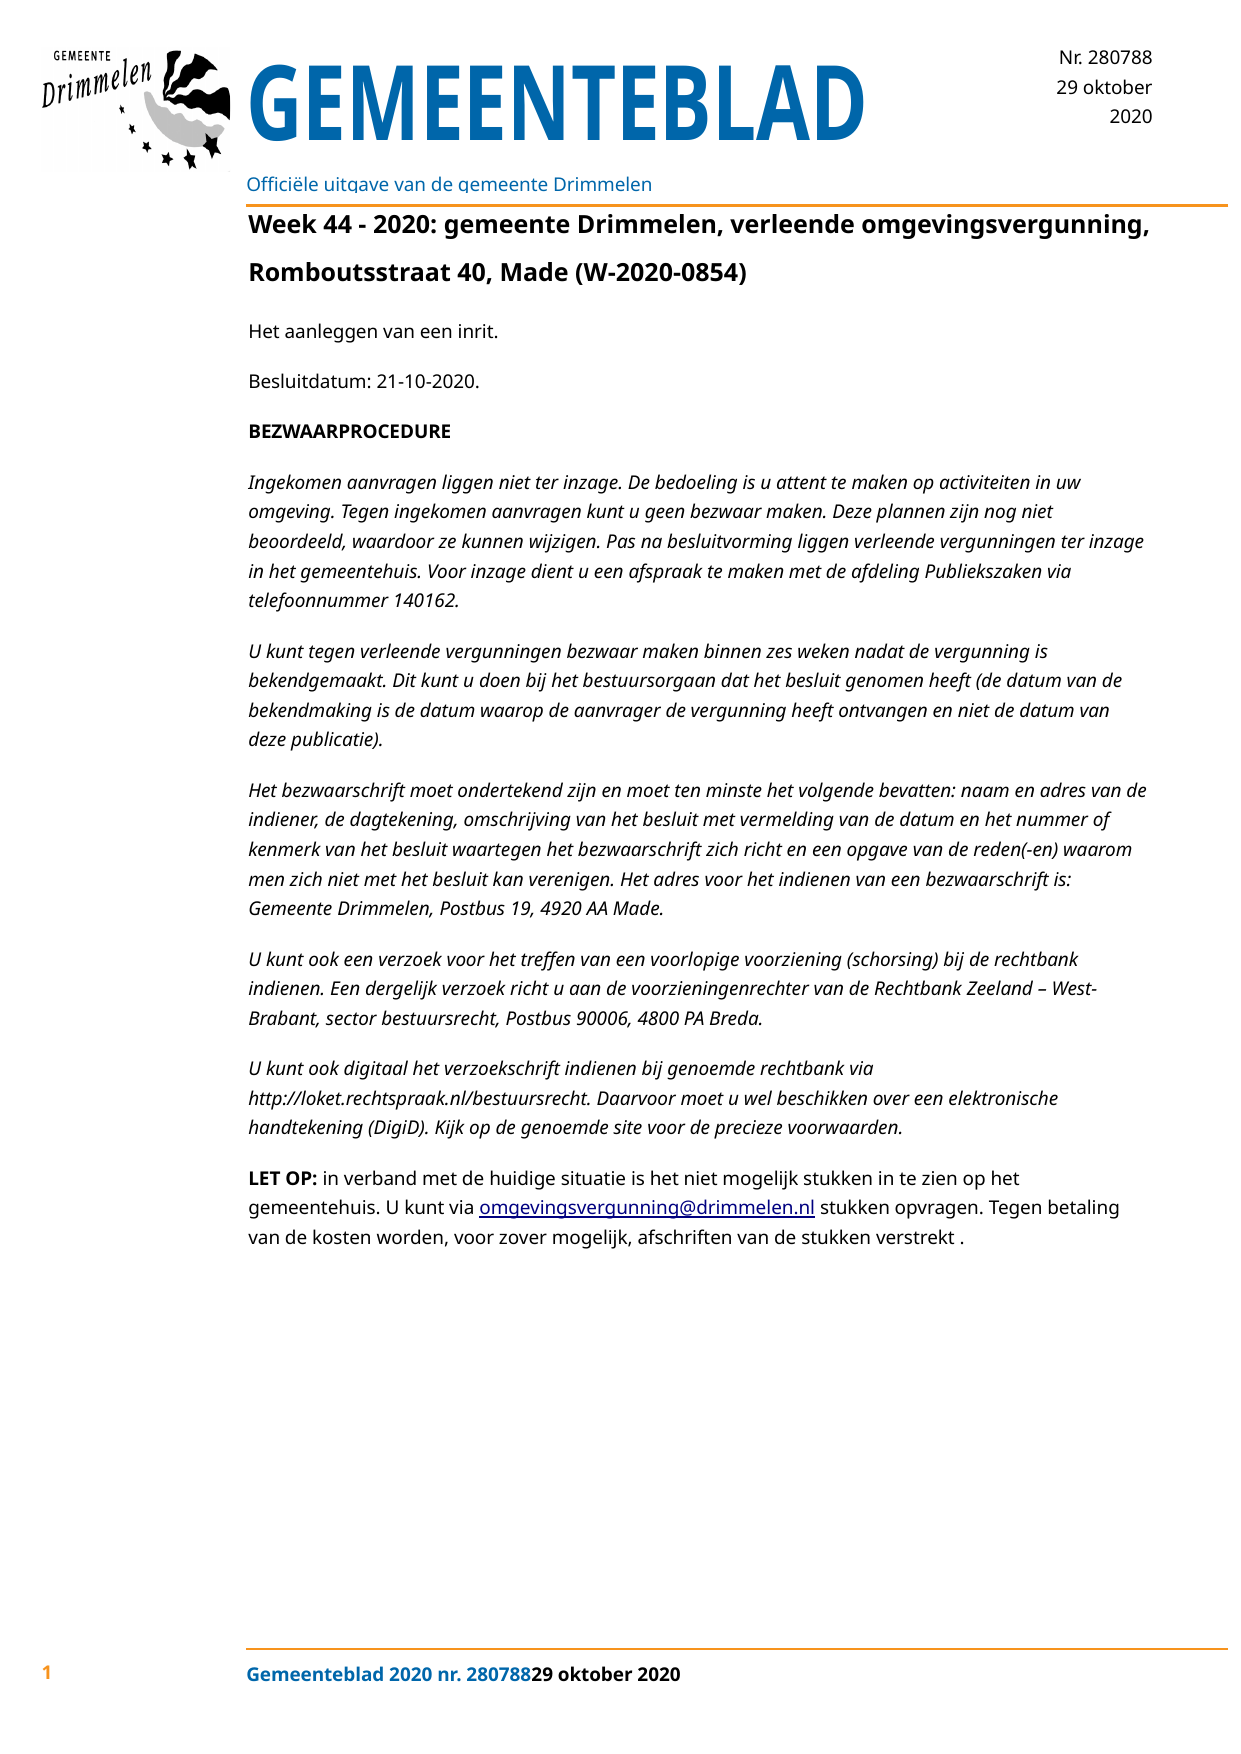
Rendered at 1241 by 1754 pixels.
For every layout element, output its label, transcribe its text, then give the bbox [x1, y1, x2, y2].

text BEZWAARPROCEDURE [248, 419, 1152, 444]
text Het aanleggen van een inrit. [248, 318, 1152, 344]
text Het bezwaarschrift moet ondertekend zijn en moet ten minste het volgende bevatten: naam en adres van de indiener, de dagtekening, omschrijving van het besluit met vermelding van de datum en het nummer of kenmerk van het besluit waartegen het bezwaarschrift zich richt en een opgave van de reden(-en) waarom men zich niet met het besluit kan verenigen. Het adres voor het indienen van een bezwaarschrift is: Gemeente Drimmelen, Postbus 19, 4920 AA Made. [248, 777, 1152, 921]
text Ingekomen aanvragen liggen niet ter inzage. De bedoeling is u attent te maken op activiteiten in uw omgeving. Tegen ingekomen aanvragen kunt u geen bezwaar maken. Deze plannen zijn nog niet beoordeeld, waardoor ze kunnen wijzigen. Pas na besluitvorming liggen verleende vergunningen ter inzage in het gemeentehuis. Voor inzage dient u een afspraak te maken met de afdeling Publiekszaken via telefoonnummer 140162. [248, 469, 1152, 613]
text U kunt ook een verzoek voor het treffen van een voorlopige voorziening (schorsing) bij de rechtbank indienen. Een dergelijk verzoek richt u aan de voorzieningenrechter van de Rechtbank Zeeland – West-Brabant, sector bestuursrecht, Postbus 90006, 4800 PA Breda. [248, 946, 1152, 1031]
picture [41, 47, 231, 172]
text Besluitdatum: 21-10-2020. [248, 368, 1152, 394]
text U kunt tegen verleende vergunningen bezwaar maken binnen zes weken nadat de vergunning is bekendgemaakt. Dit kunt u doen bij het bestuursorgaan dat het besluit genomen heeft (de datum van de bekendmaking is de datum waarop de aanvrager de vergunning heeft ontvangen en niet de datum van deze publicatie). [248, 638, 1152, 752]
text Week 44 - 2020: gemeente Drimmelen, verleende omgevingsvergunning, Romboutsstraat 40, Made (W-2020-0854) [248, 207, 1152, 288]
text LET OP: in verband met de huidige situatie is het niet mogelijk stukken in te zien op het gemeentehuis. U kunt via omgevingsvergunning@drimmelen.nl stukken opvragen. Tegen betaling van de kosten worden, voor zover mogelijk, afschriften van de stukken verstrekt . [248, 1165, 1152, 1250]
text U kunt ook digitaal het verzoekschrift indienen bij genoemde rechtbank via http://loket.rechtspraak.nl/bestuursrecht. Daarvoor moet u wel beschikken over een elektronische handtekening (DigiD). Kijk op de genoemde site voor de precieze voorwaarden. [248, 1055, 1152, 1140]
